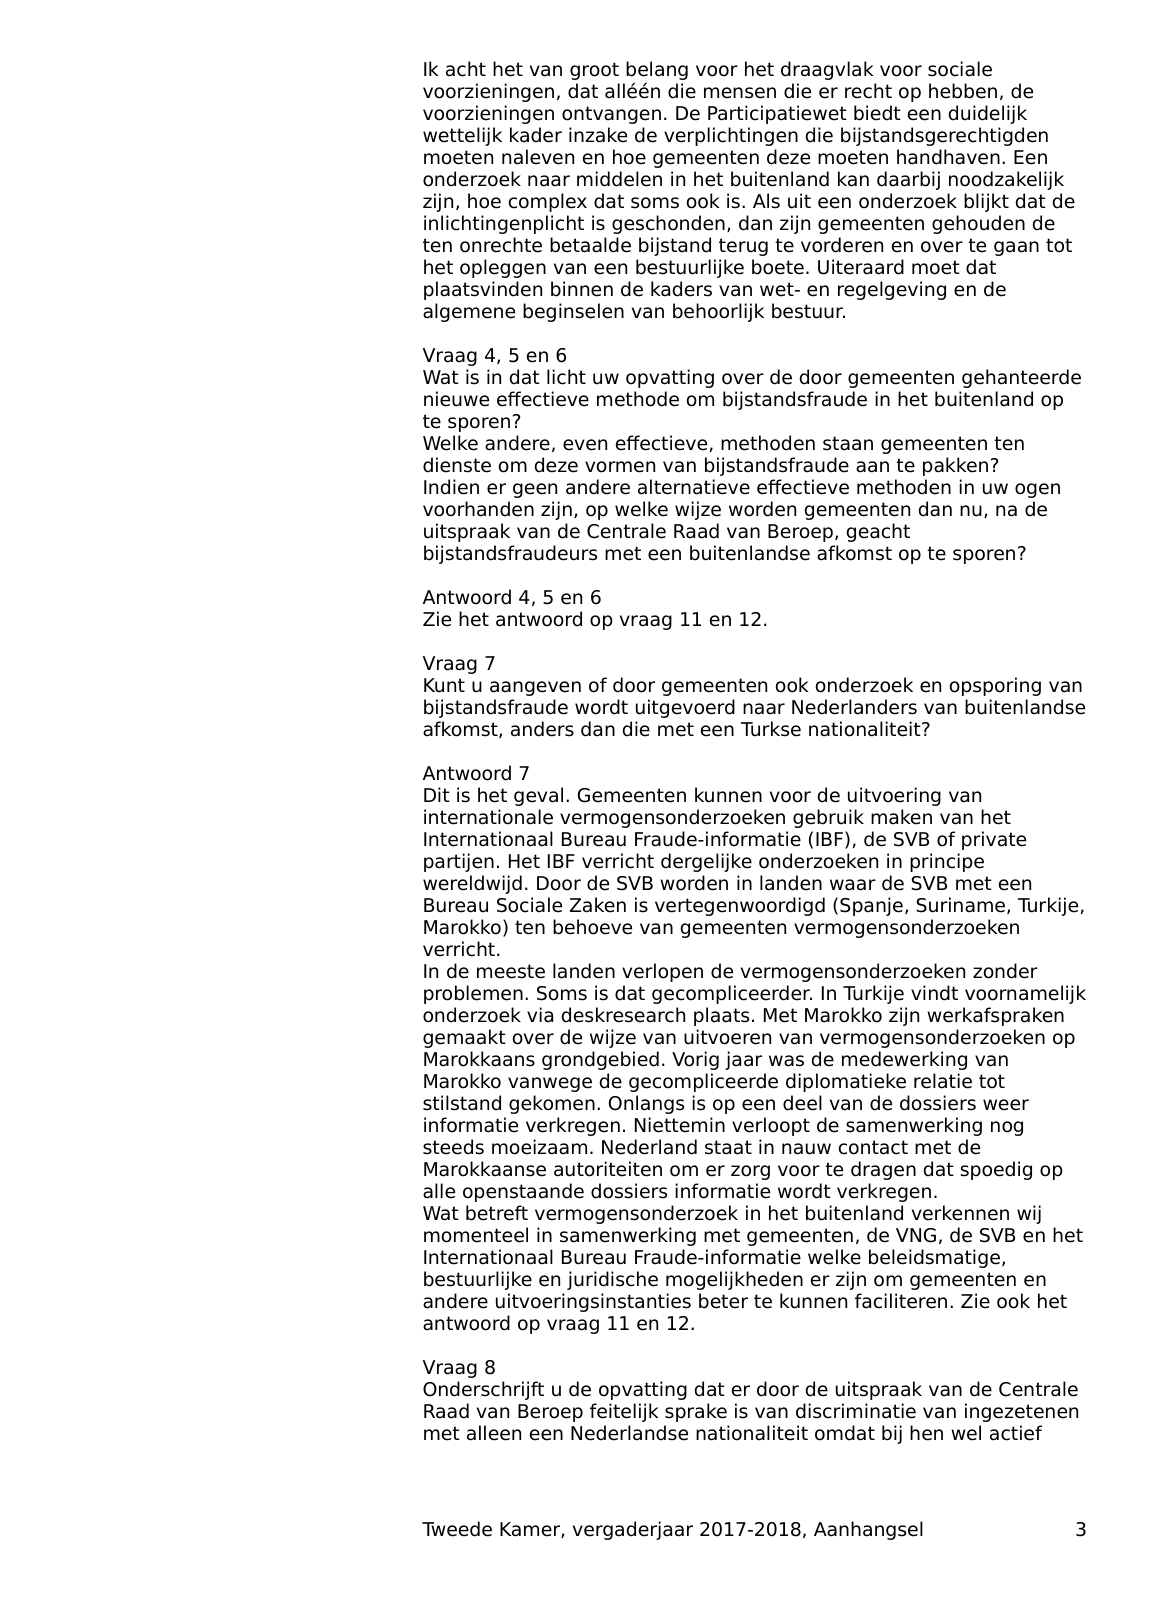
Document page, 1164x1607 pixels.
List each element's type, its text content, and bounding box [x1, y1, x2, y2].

text Vraag 7 [422, 653, 1087, 675]
text Vraag 8 [422, 1357, 1087, 1379]
text Wat betreft vermogensonderzoek in het buitenland verkennen wij momenteel in samenwerking met gemeenten, de VNG, de SVB en het Internationaal Bureau Fraude-informatie welke beleidsmatige, bestuurlijke en juridische mogelijkheden er zijn om gemeenten en andere uitvoeringsinstanties beter te kunnen faciliteren. Zie ook het antwoord op vraag 11 en 12. [422, 1203, 1087, 1335]
text Antwoord 4, 5 en 6 [422, 587, 1087, 609]
text Ik acht het van groot belang voor het draagvlak voor sociale voorzieningen, dat alléén die mensen die er recht op hebben, de voorzieningen ontvangen. De Participatiewet biedt een duidelijk wettelijk kader inzake de verplichtingen die bijstandsgerechtigden moeten naleven en hoe gemeenten deze moeten handhaven. Een onderzoek naar middelen in het buitenland kan daarbij noodzakelijk zijn, hoe complex dat soms ook is. Als uit een onderzoek blijkt dat de inlichtingenplicht is geschonden, dan zijn gemeenten gehouden de ten onrechte betaalde bijstand terug te vorderen en over te gaan tot het opleggen van een bestuurlijke boete. Uiteraard moet dat plaatsvinden binnen de kaders van wet- en regelgeving en de algemene beginselen van behoorlijk bestuur. [422, 59, 1087, 323]
text In de meeste landen verlopen de vermogensonderzoeken zonder problemen. Soms is dat gecompliceerder. In Turkije vindt voornamelijk onderzoek via deskresearch plaats. Met Marokko zijn werkafspraken gemaakt over de wijze van uitvoeren van vermogensonderzoeken op Marokkaans grondgebied. Vorig jaar was de medewerking van Marokko vanwege de gecompliceerde diplomatieke relatie tot stilstand gekomen. Onlangs is op een deel van de dossiers weer informatie verkregen. Niettemin verloopt de samenwerking nog steeds moeizaam. Nederland staat in nauw contact met de Marokkaanse autoriteiten om er zorg voor te dragen dat spoedig op alle openstaande dossiers informatie wordt verkregen. [422, 961, 1087, 1203]
text Welke andere, even effectieve, methoden staan gemeenten ten dienste om deze vormen van bijstandsfraude aan te pakken? [422, 433, 1087, 477]
text Dit is het geval. Gemeenten kunnen voor de uitvoering van internationale vermogensonderzoeken gebruik maken van het Internationaal Bureau Fraude-informatie (IBF), de SVB of private partijen. Het IBF verricht dergelijke onderzoeken in principe wereldwijd. Door de SVB worden in landen waar de SVB met een Bureau Sociale Zaken is vertegenwoordigd (Spanje, Suriname, Turkije, Marokko) ten behoeve van gemeenten vermogensonderzoeken verricht. [422, 785, 1087, 961]
text Zie het antwoord op vraag 11 en 12. [422, 609, 1087, 631]
text Vraag 4, 5 en 6 [422, 345, 1087, 367]
text Kunt u aangeven of door gemeenten ook onderzoek en opsporing van bijstandsfraude wordt uitgevoerd naar Nederlanders van buitenlandse afkomst, anders dan die met een Turkse nationaliteit? [422, 675, 1087, 741]
text Antwoord 7 [422, 763, 1087, 785]
text Wat is in dat licht uw opvatting over de door gemeenten gehanteerde nieuwe effectieve methode om bijstandsfraude in het buitenland op te sporen? [422, 367, 1087, 433]
text Onderschrijft u de opvatting dat er door de uitspraak van de Centrale Raad van Beroep feitelijk sprake is van discriminatie van ingezetenen met alleen een Nederlandse nationaliteit omdat bij hen wel actief [422, 1379, 1087, 1445]
text Indien er geen andere alternatieve effectieve methoden in uw ogen voorhanden zijn, op welke wijze worden gemeenten dan nu, na de uitspraak van de Centrale Raad van Beroep, geacht bijstandsfraudeurs met een buitenlandse afkomst op te sporen? [422, 477, 1087, 565]
